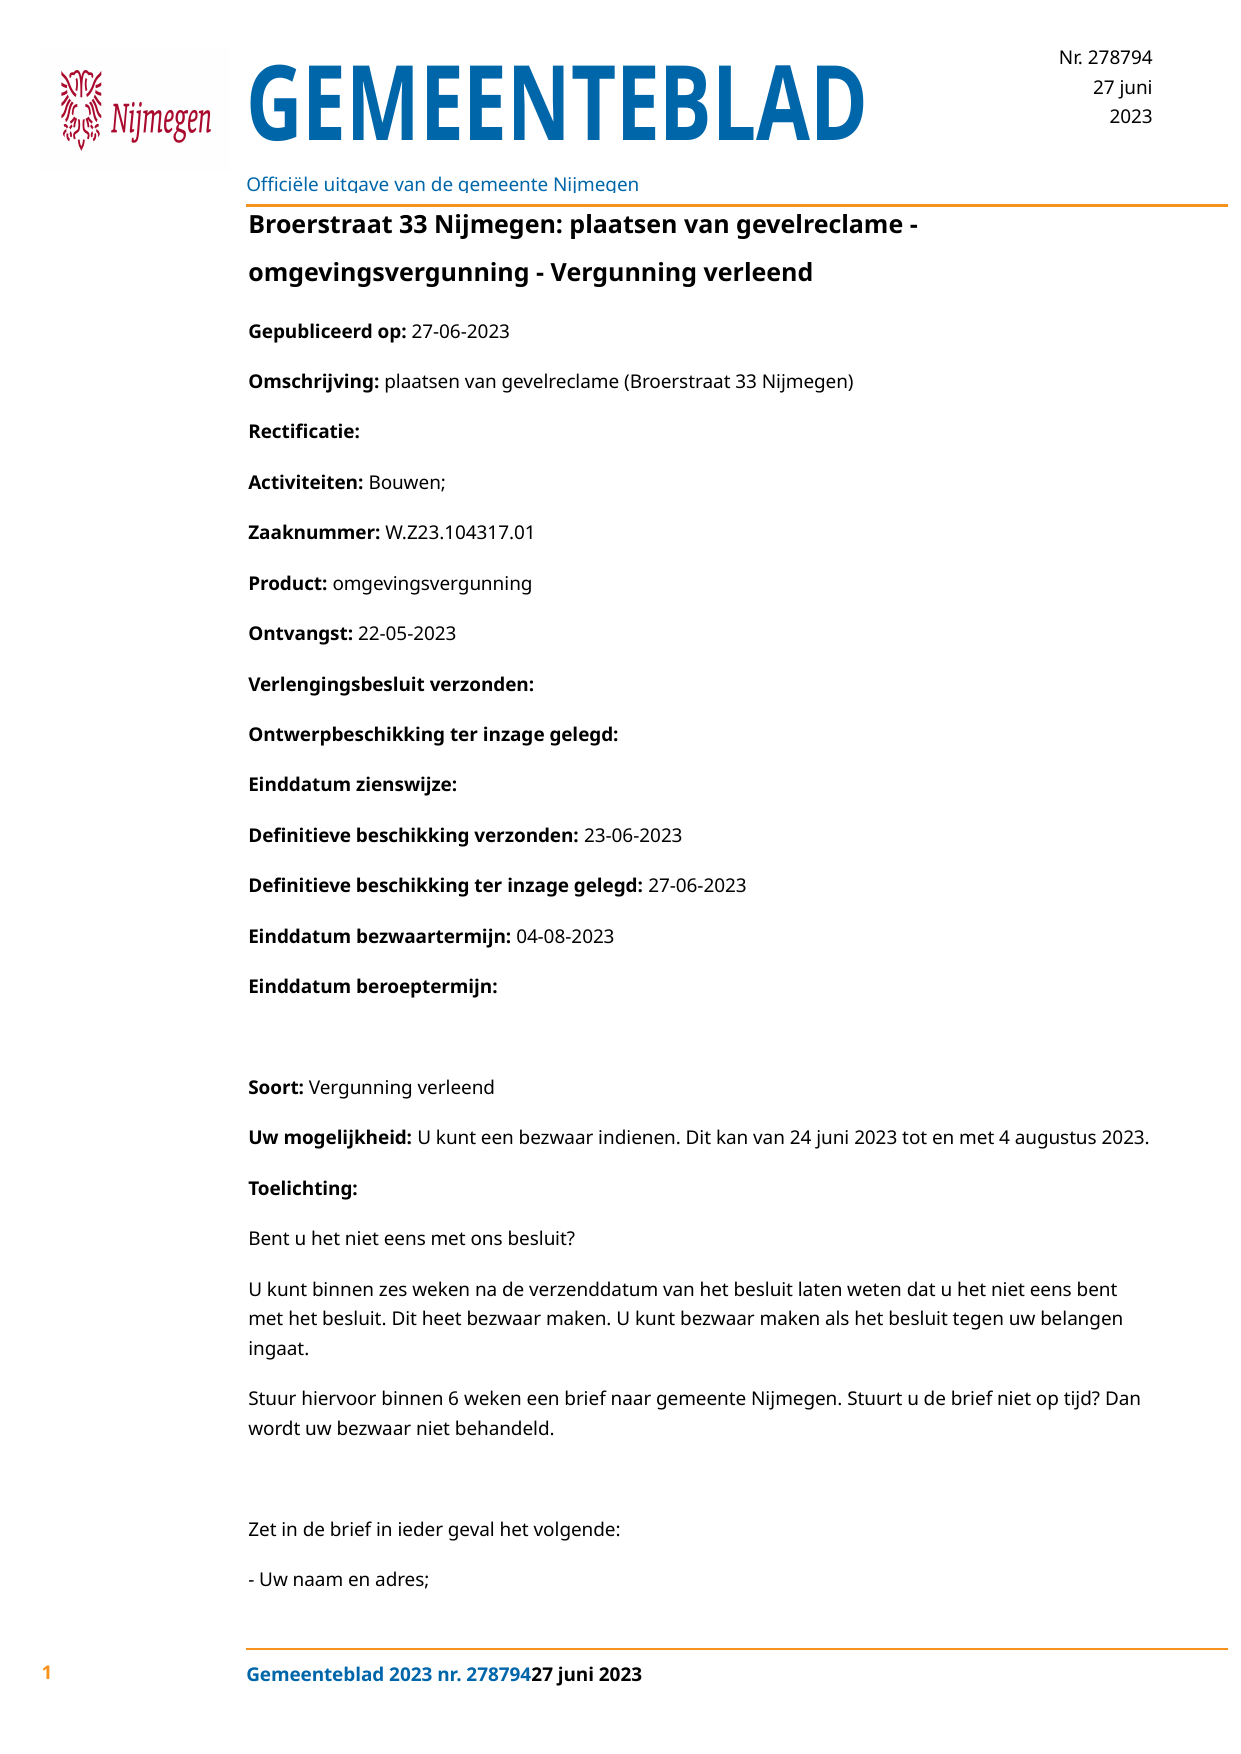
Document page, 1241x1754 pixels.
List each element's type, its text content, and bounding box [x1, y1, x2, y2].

text Stuur hiervoor binnen 6 weken een brief naar gemeente Nijmegen. Stuurt u de brief niet op tijd? Dan wordt uw bezwaar niet behandeld. [248, 1385, 1152, 1441]
text Rectificatie: [248, 419, 1152, 444]
text Uw mogelijkheid: U kunt een bezwaar indienen. Dit kan van 24 juni 2023 tot en met 4 augustus 2023. [248, 1124, 1152, 1150]
text Zet in de brief in ieder geval het volgende: [248, 1516, 1152, 1542]
text U kunt binnen zes weken na de verzenddatum van het besluit laten weten dat u het niet eens bent met het besluit. Dit heet bezwaar maken. U kunt bezwaar maken als het besluit tegen uw belangen ingaat. [248, 1276, 1152, 1361]
text Einddatum zienswijze: [248, 772, 1152, 797]
text Toelichting: [248, 1175, 1152, 1201]
picture [41, 47, 231, 172]
text - Uw naam en adres; [248, 1566, 1152, 1592]
text Verlengingsbesluit verzonden: [248, 671, 1152, 697]
text Omschrijving: plaatsen van gevelreclame (Broerstraat 33 Nijmegen) [248, 368, 1152, 394]
text Definitieve beschikking verzonden: 23-06-2023 [248, 822, 1152, 848]
text Broerstraat 33 Nijmegen: plaatsen van gevelreclame - omgevingsvergunning - Vergunning verleend [248, 207, 1152, 288]
text Ontwerpbeschikking ter inzage gelegd: [248, 721, 1152, 747]
text Bent u het niet eens met ons besluit? [248, 1225, 1152, 1251]
text Einddatum beroeptermijn: [248, 973, 1152, 999]
text Soort: Vergunning verleend [248, 1074, 1152, 1100]
text Activiteiten: Bouwen; [248, 469, 1152, 495]
text Ontvangst: 22-05-2023 [248, 620, 1152, 646]
text Definitieve beschikking ter inzage gelegd: 27-06-2023 [248, 872, 1152, 898]
text Product: omgevingsvergunning [248, 570, 1152, 596]
text Einddatum bezwaartermijn: 04-08-2023 [248, 923, 1152, 949]
text Zaaknummer: W.Z23.104317.01 [248, 519, 1152, 545]
text Gepubliceerd op: 27-06-2023 [248, 318, 1152, 344]
